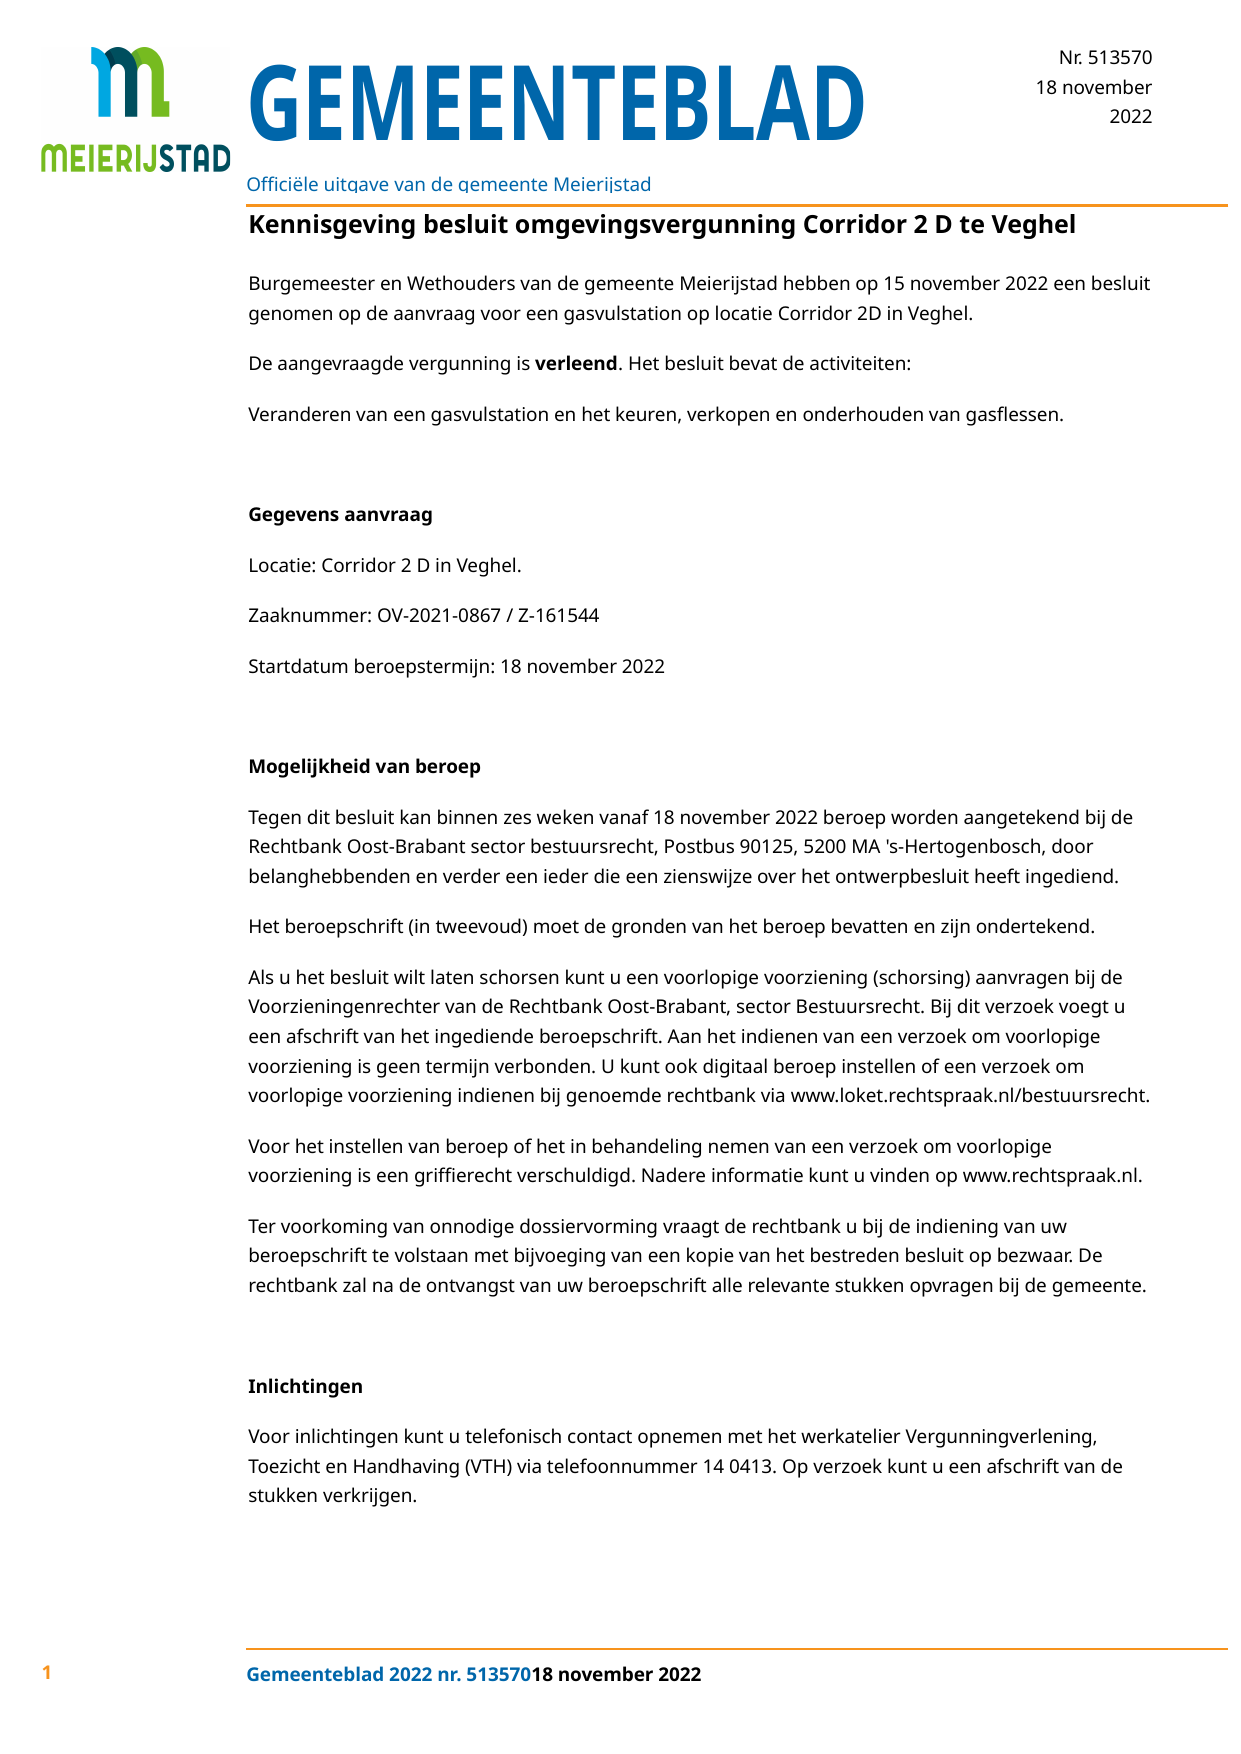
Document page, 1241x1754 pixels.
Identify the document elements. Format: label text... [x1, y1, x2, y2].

text Kennisgeving besluit omgevingsvergunning Corridor 2 D te Veghel [248, 207, 1152, 241]
text Het beroepschrift (in tweevoud) moet de gronden van het beroep bevatten en zijn ondertekend. [248, 914, 1152, 939]
text Veranderen van een gasvulstation en het keuren, verkopen en onderhouden van gasflessen. [248, 401, 1152, 426]
text Voor inlichtingen kunt u telefonisch contact opnemen met het werkatelier Vergunningverlening, Toezicht en Handhaving (VTH) via telefoonnummer 14 0413. Op verzoek kunt u een afschrift van de stukken verkrijgen. [248, 1423, 1152, 1508]
text Locatie: Corridor 2 D in Veghel. [248, 552, 1152, 578]
text De aangevraagde vergunning is verleend. Het besluit bevat de activiteiten: [248, 350, 1152, 376]
text Ter voorkoming van onnodige dossiervorming vraagt de rechtbank u bij de indiening van uw beroepschrift te volstaan met bijvoeging van een kopie van het bestreden besluit op bezwaar. De rechtbank zal na de ontvangst van uw beroepschrift alle relevante stukken opvragen bij de gemeente. [248, 1213, 1152, 1298]
picture [41, 47, 231, 172]
text Voor het instellen van beroep of het in behandeling nemen van een verzoek om voorlopige voorziening is een griffierecht verschuldigd. Nadere informatie kunt u vinden op www.rechtspraak.nl. [248, 1133, 1152, 1188]
text Mogelijkheid van beroep [248, 754, 1152, 779]
text Startdatum beroepstermijn: 18 november 2022 [248, 653, 1152, 678]
text Gegevens aanvraag [248, 502, 1152, 527]
text Zaaknummer: OV-2021-0867 / Z-161544 [248, 602, 1152, 628]
text Tegen dit besluit kan binnen zes weken vanaf 18 november 2022 beroep worden aangetekend bij de Rechtbank Oost-Brabant sector bestuursrecht, Postbus 90125, 5200 MA 's-Hertogenbosch, door belanghebbenden en verder een ieder die een zienswijze over het ontwerpbesluit heeft ingediend. [248, 804, 1152, 889]
text Burgemeester en Wethouders van de gemeente Meierijstad hebben op 15 november 2022 een besluit genomen op de aanvraag voor een gasvulstation op locatie Corridor 2D in Veghel. [248, 270, 1152, 326]
text Als u het besluit wilt laten schorsen kunt u een voorlopige voorziening (schorsing) aanvragen bij de Voorzieningenrechter van de Rechtbank Oost-Brabant, sector Bestuursrecht. Bij dit verzoek voegt u een afschrift van het ingediende beroepschrift. Aan het indienen van een verzoek om voorlopige voorziening is geen termijn verbonden. U kunt ook digitaal beroep instellen of een verzoek om voorlopige voorziening indienen bij genoemde rechtbank via www.loket.rechtspraak.nl/bestuursrecht. [248, 964, 1152, 1108]
text Inlichtingen [248, 1373, 1152, 1398]
